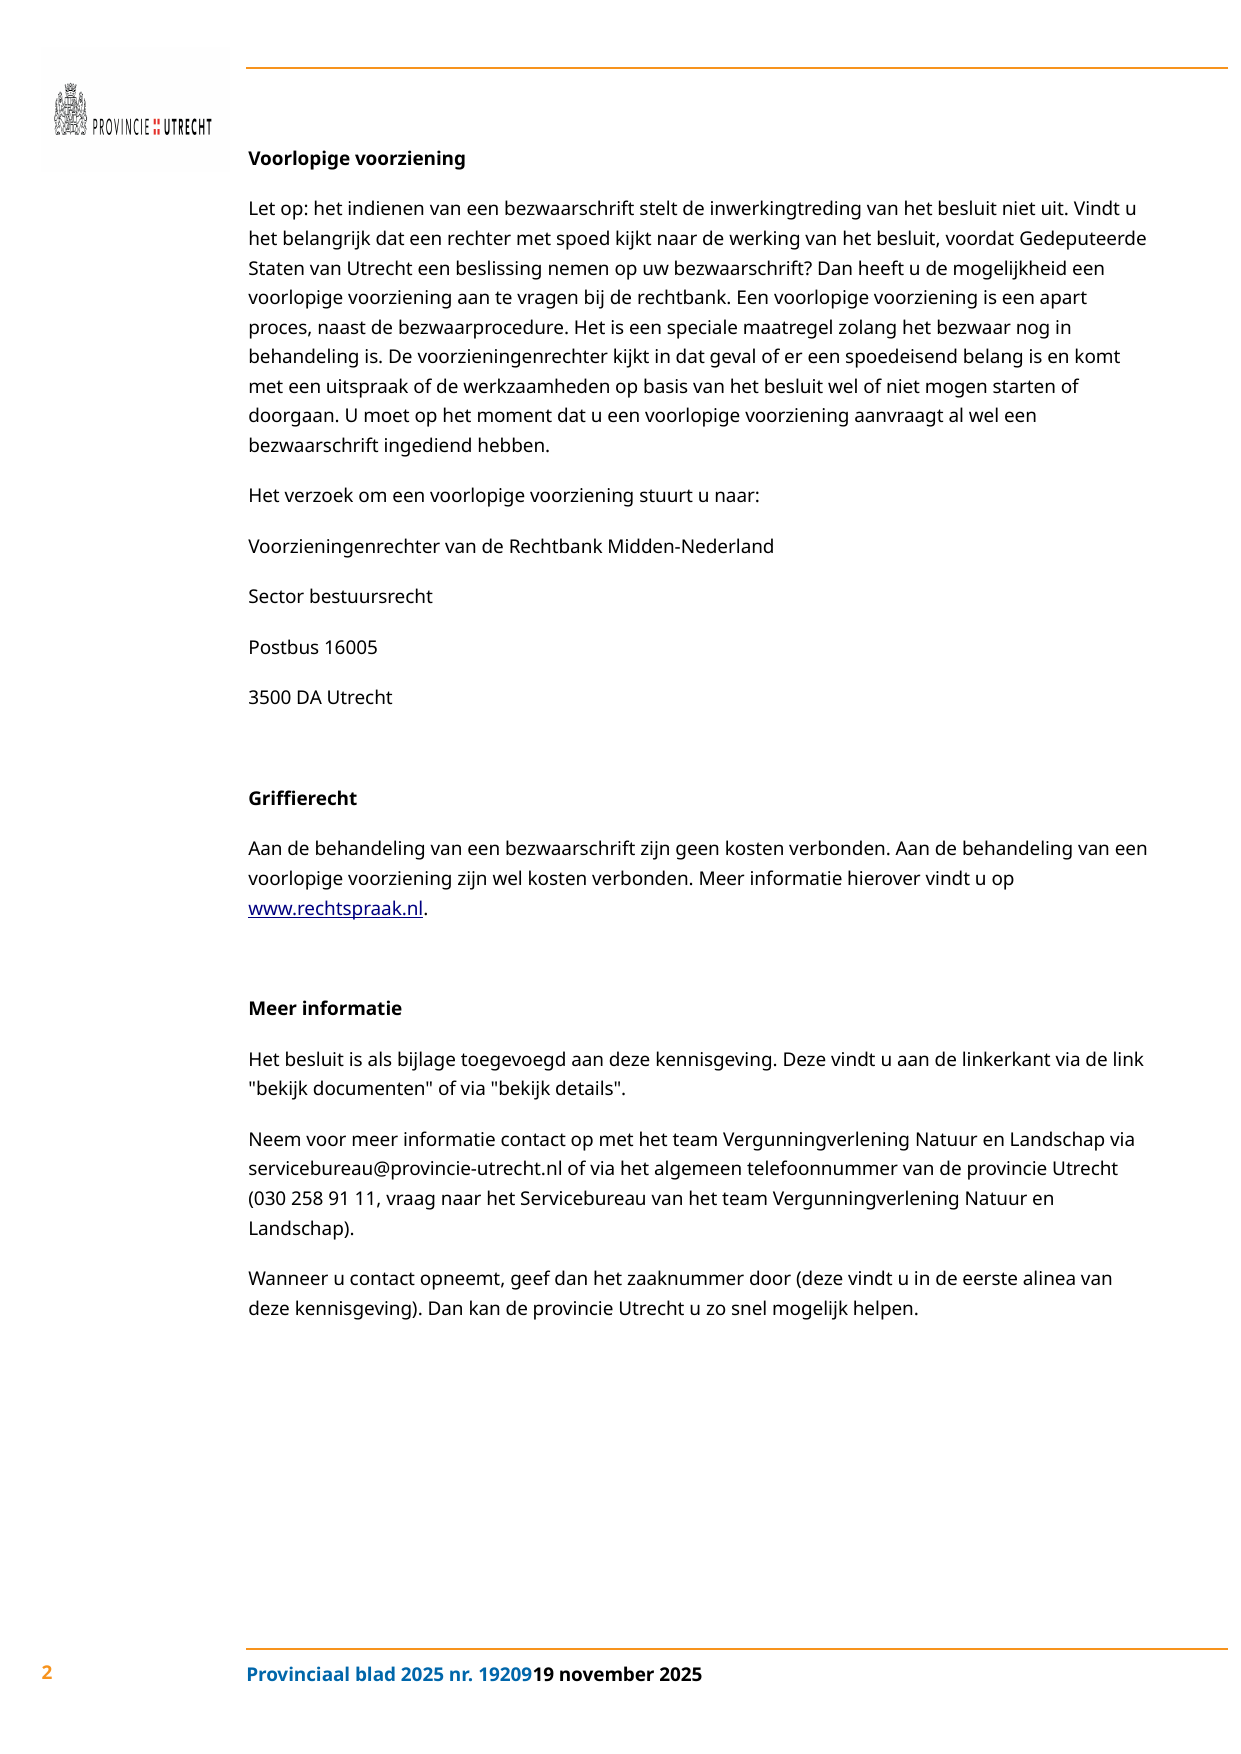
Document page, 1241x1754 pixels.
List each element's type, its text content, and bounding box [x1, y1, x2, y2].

text Voorzieningenrechter van de Rechtbank Midden-Nederland [248, 533, 1152, 559]
text Postbus 16005 [248, 634, 1152, 660]
text Aan de behandeling van een bezwaarschrift zijn geen kosten verbonden. Aan de behandeling van een voorlopige voorziening zijn wel kosten verbonden. Meer informatie hierover vindt u op www.rechtspraak.nl. [248, 836, 1152, 921]
text Het verzoek om een voorlopige voorziening stuurt u naar: [248, 483, 1152, 508]
text Sector bestuursrecht [248, 583, 1152, 609]
text Griffierecht [248, 785, 1152, 811]
text Het besluit is als bijlage toegevoegd aan deze kennisgeving. Deze vindt u aan de linkerkant via de link "bekijk documenten" of via "bekijk details". [248, 1046, 1152, 1101]
text Neem voor meer informatie contact op met het team Vergunningverlening Natuur en Landschap via servicebureau@provincie-utrecht.nl of via het algemeen telefoonnummer van de provincie Utrecht (030 258 91 11, vraag naar het Servicebureau van het team Vergunningverlening Natuur en Landschap). [248, 1126, 1152, 1241]
text Wanneer u contact opneemt, geef dan het zaaknummer door (deze vindt u in de eerste alinea van deze kennisgeving). Dan kan de provincie Utrecht u zo snel mogelijk helpen. [248, 1265, 1152, 1321]
text Voorlopige voorziening [248, 145, 1152, 171]
text 3500 DA Utrecht [248, 684, 1152, 710]
text Meer informatie [248, 996, 1152, 1021]
text Let op: het indienen van een bezwaarschrift stelt de inwerkingtreding van het besluit niet uit. Vindt u het belangrijk dat een rechter met spoed kijkt naar de werking van het besluit, voordat Gedeputeerde Staten van Utrecht een beslissing nemen op uw bezwaarschrift? Dan heeft u de mogelijkheid een voorlopige voorziening aan te vragen bij de rechtbank. Een voorlopige voorziening is een apart proces, naast de bezwaarprocedure. Het is een speciale maatregel zolang het bezwaar nog in behandeling is. De voorzieningenrechter kijkt in dat geval of er een spoedeisend belang is en komt met een uitspraak of de werkzaamheden op basis van het besluit wel of niet mogen starten of doorgaan. U moet op het moment dat u een voorlopige voorziening aanvraagt al wel een bezwaarschrift ingediend hebben. [248, 196, 1152, 458]
picture [41, 47, 231, 172]
